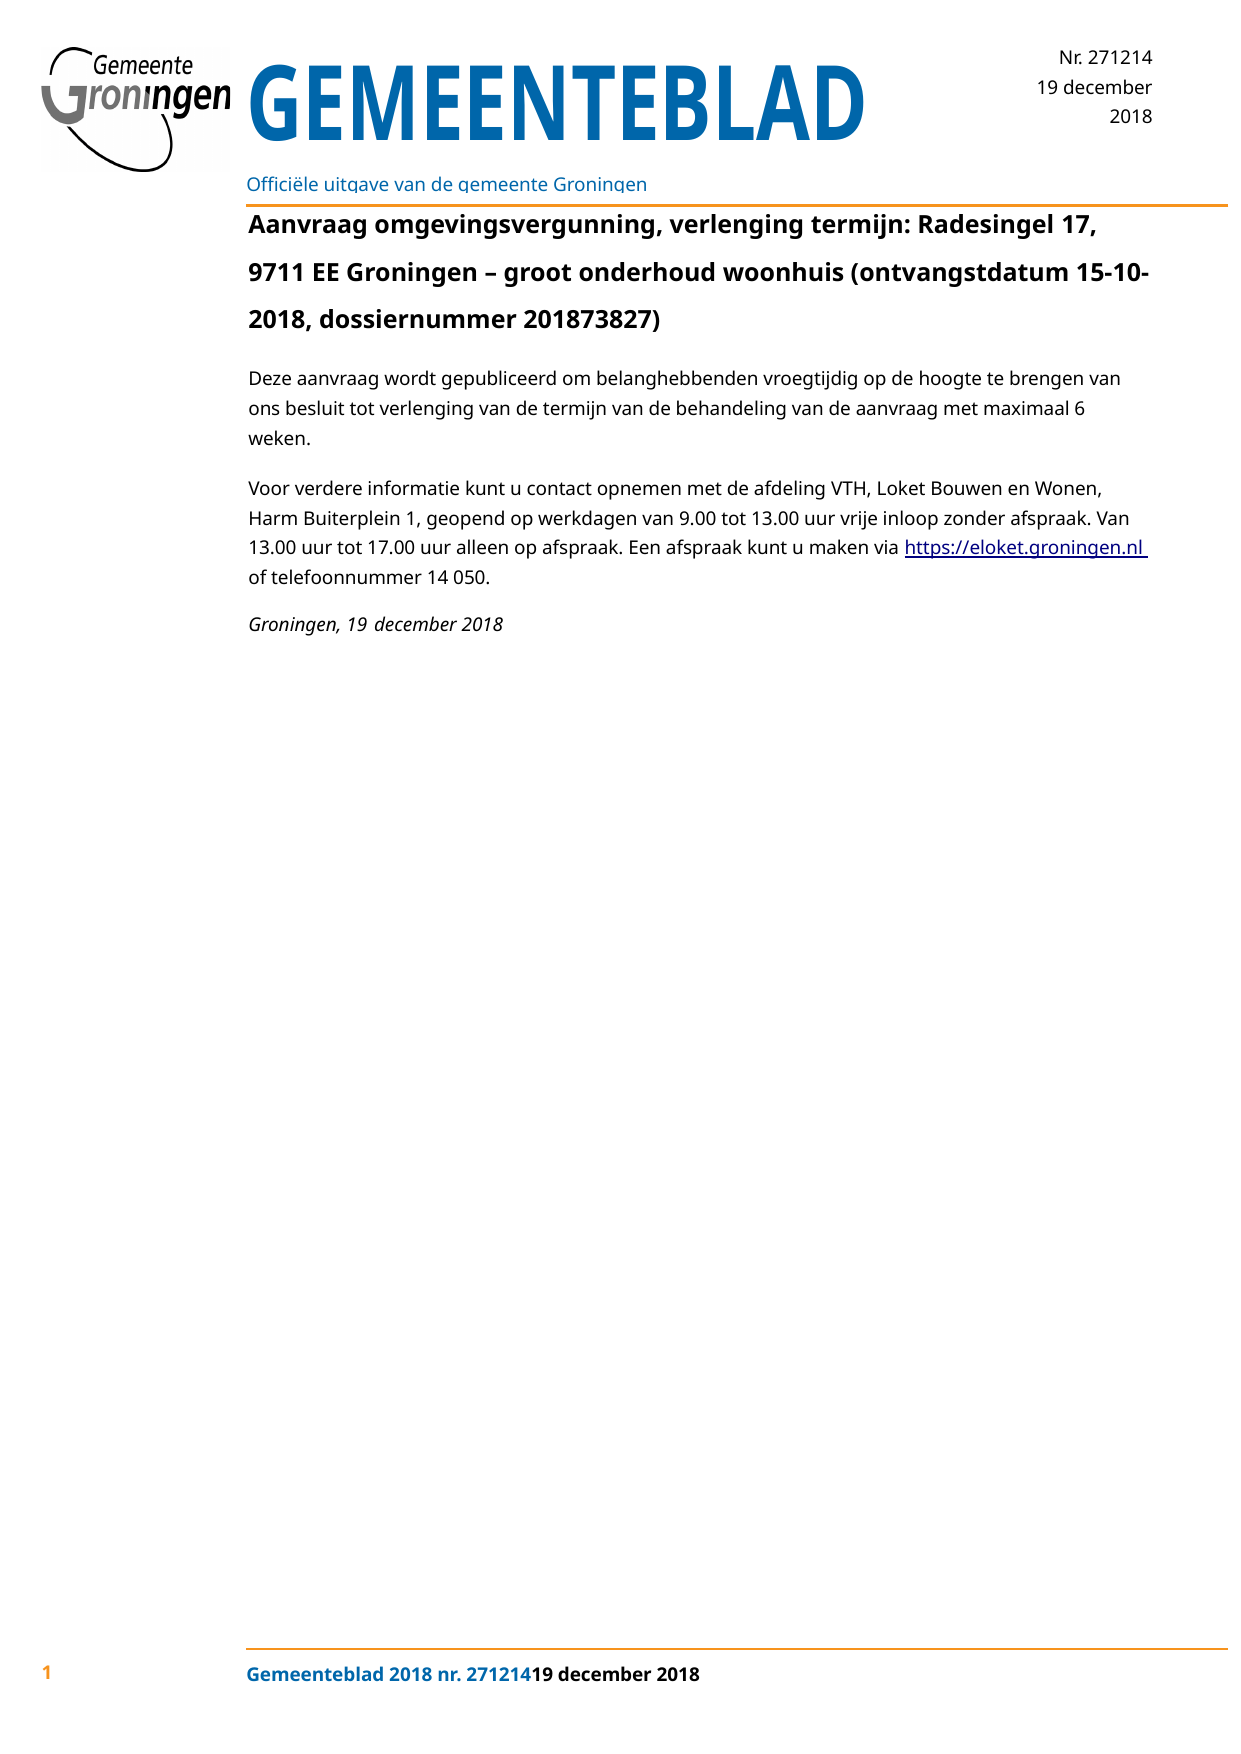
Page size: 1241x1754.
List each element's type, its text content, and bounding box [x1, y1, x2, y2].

picture [41, 47, 231, 172]
text Groningen, 19 december 2018 [248, 612, 1152, 637]
text Deze aanvraag wordt gepubliceerd om belanghebbenden vroegtijdig op de hoogte te brengen van ons besluit tot verlenging van de termijn van de behandeling van de aanvraag met maximaal 6 weken. [248, 366, 1152, 450]
text Aanvraag omgevingsvergunning, verlenging termijn: Radesingel 17, 9711 EE Groningen – groot onderhoud woonhuis (ontvangstdatum 15-10-2018, dossiernummer 201873827) [248, 207, 1152, 336]
text Voor verdere informatie kunt u contact opnemen met de afdeling VTH, Loket Bouwen en Wonen, Harm Buiterplein 1, geopend op werkdagen van 9.00 tot 13.00 uur vrije inloop zonder afspraak. Van 13.00 uur tot 17.00 uur alleen op afspraak. Een afspraak kunt u maken via https://eloket.groningen.nl of telefoonnummer 14 050. [248, 475, 1152, 589]
